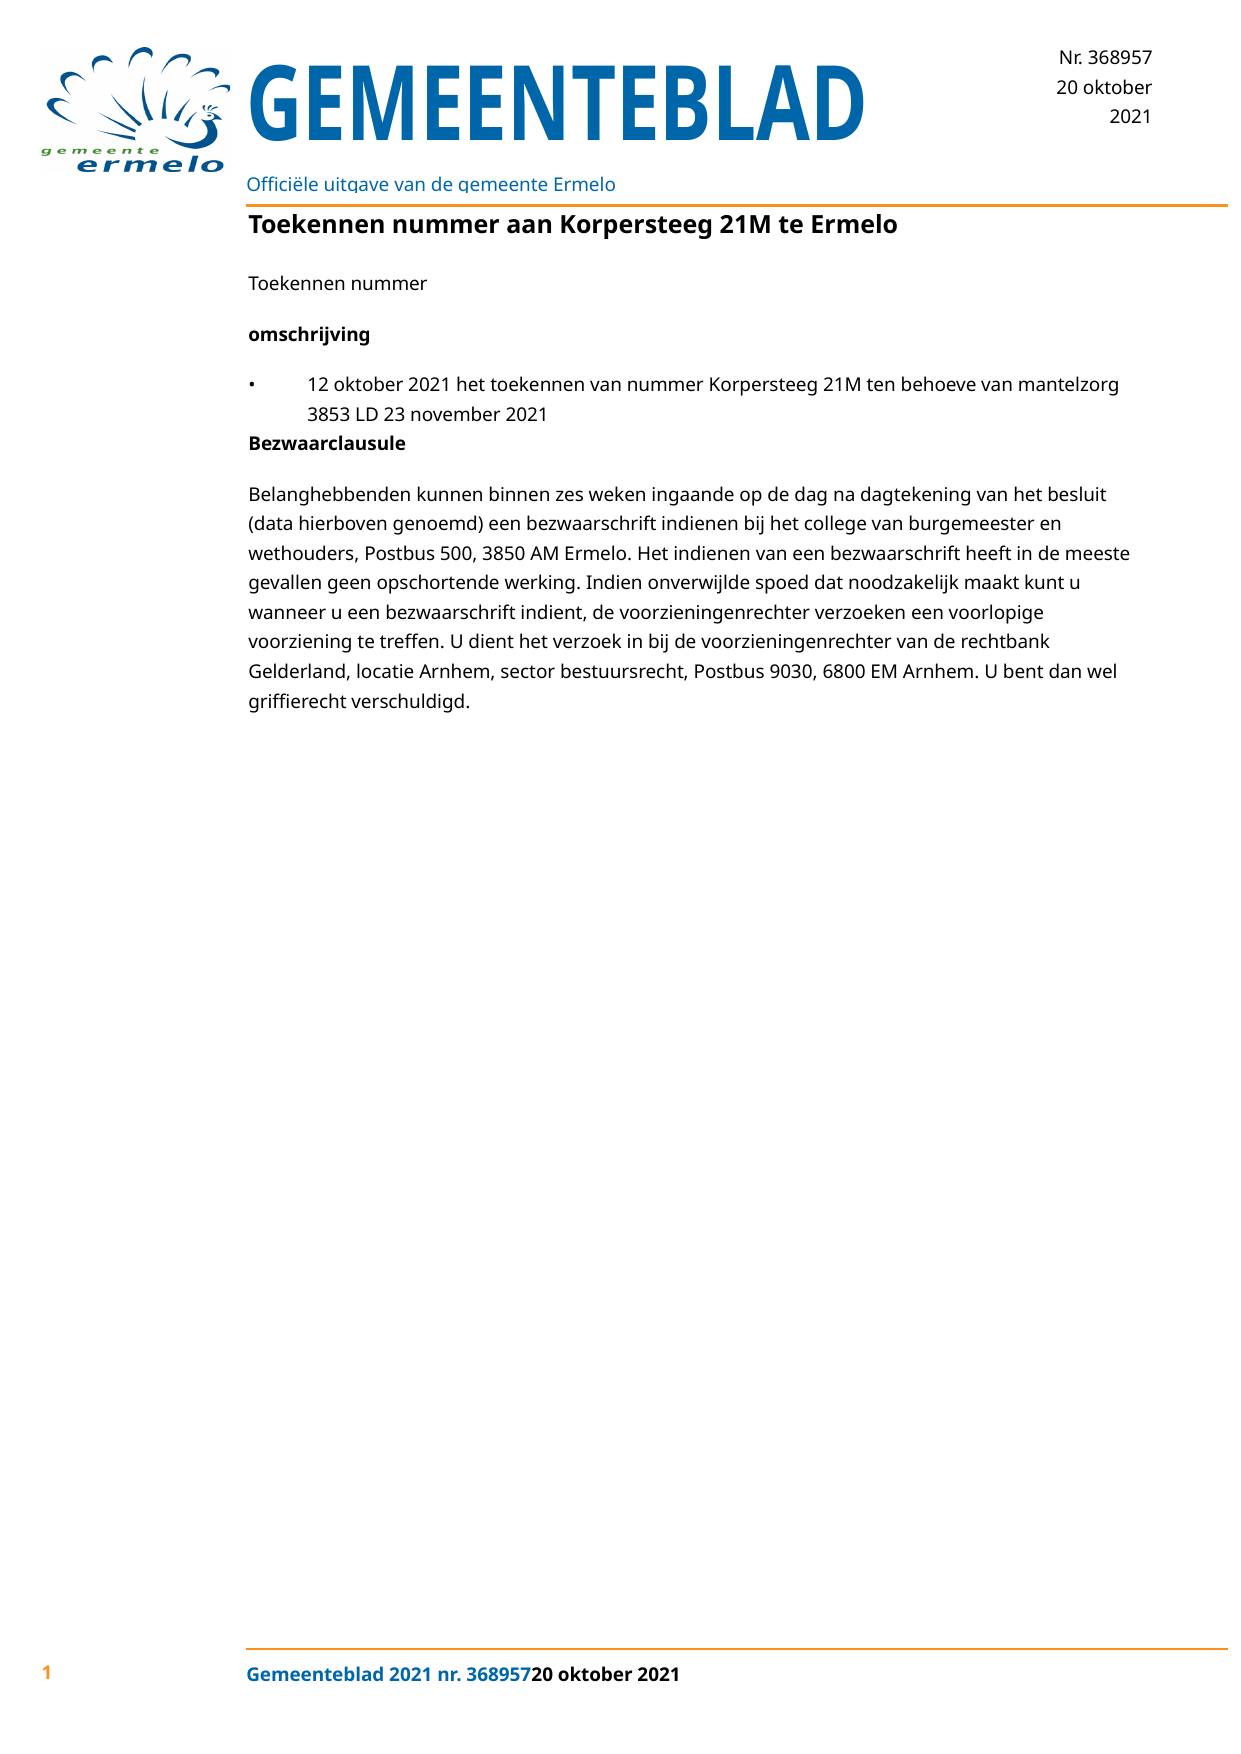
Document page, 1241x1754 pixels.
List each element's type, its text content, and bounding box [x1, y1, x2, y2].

text Toekennen nummer [248, 270, 1152, 296]
list 12 oktober 2021 het toekennen van nummer Korpersteeg 21M ten behoeve van mantelzorg 3853 LD 23 november 2021 [248, 371, 1152, 426]
text Belanghebbenden kunnen binnen zes weken ingaande op de dag na dagtekening van het besluit (data hierboven genoemd) een bezwaarschrift indienen bij het college van burgemeester en wethouders, Postbus 500, 3850 AM Ermelo. Het indienen van een bezwaarschrift heeft in de meeste gevallen geen opschortende werking. Indien onverwijlde spoed dat noodzakelijk maakt kunt u wanneer u een bezwaarschrift indient, de voorzieningenrechter verzoeken een voorlopige voorziening te treffen. U dient het verzoek in bij de voorzieningenrechter van de rechtbank Gelderland, locatie Arnhem, sector bestuursrecht, Postbus 9030, 6800 EM Arnhem. U bent dan wel griffierecht verschuldigd. [248, 481, 1152, 713]
picture [41, 47, 231, 172]
text omschrijving [248, 321, 1152, 346]
text Bezwaarclausule [248, 430, 1152, 456]
text Toekennen nummer aan Korpersteeg 21M te Ermelo [248, 207, 1152, 241]
